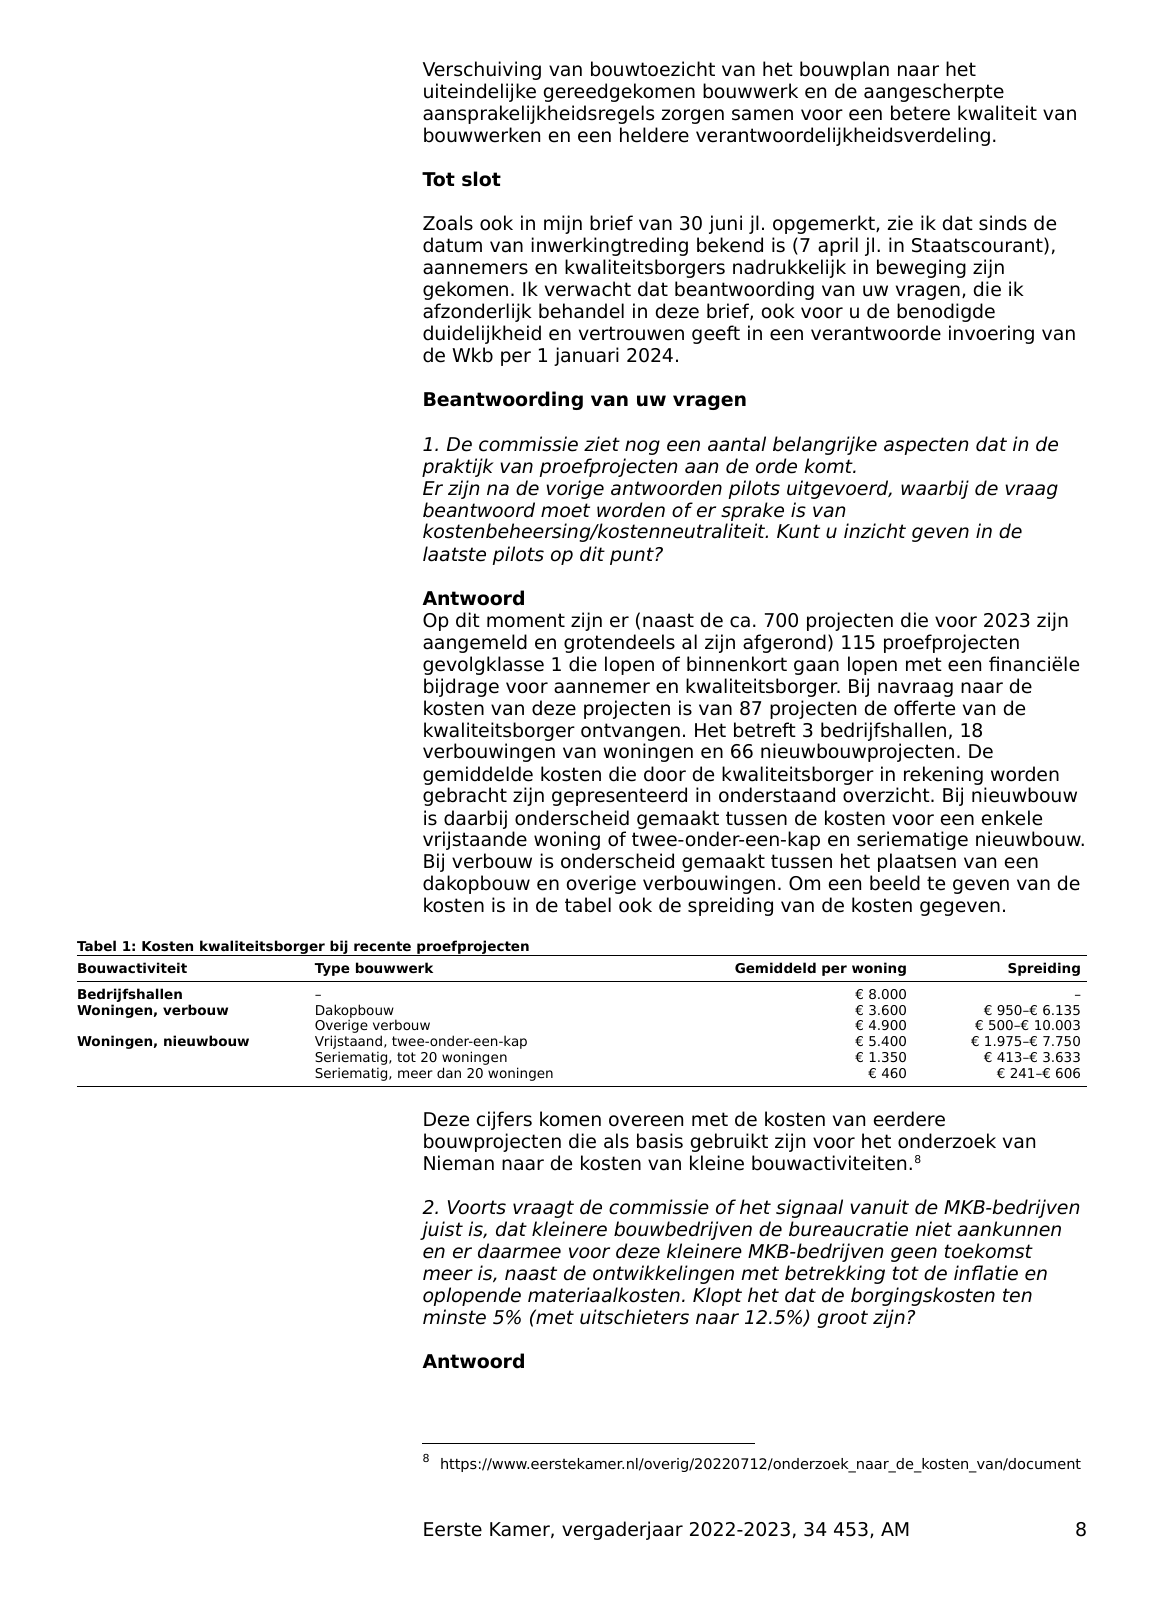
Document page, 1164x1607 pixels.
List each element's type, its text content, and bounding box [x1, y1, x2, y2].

table_cell – [309, 982, 652, 1002]
table_cell Overige verbouw [309, 1018, 652, 1034]
text Er zijn na de vorige antwoorden pilots uitgevoerd, waarbij de vraag beantwoord moet worden of er sprake is van kostenbeheersing/kostenneutraliteit. Kunt u inzicht geven in de laatste pilots op dit punt? [422, 477, 1087, 565]
table_cell € 1.975–€ 7.750 [913, 1034, 1087, 1050]
table_cell € 413–€ 3.633 [913, 1050, 1087, 1065]
table_cell [77, 1065, 308, 1086]
text Antwoord [422, 588, 1087, 609]
table_cell Bouwactiviteit [77, 956, 308, 981]
table_cell Seriematig, tot 20 woningen [309, 1050, 652, 1065]
table_cell € 460 [652, 1065, 913, 1086]
table_cell Seriematig, meer dan 20 woningen [309, 1065, 652, 1086]
table_cell € 500–€ 10.003 [913, 1018, 1087, 1034]
subtitle Tot slot [422, 169, 1087, 191]
table_cell € 241–€ 606 [913, 1065, 1087, 1086]
text Op dit moment zijn er (naast de ca. 700 projecten die voor 2023 zijn aangemeld en grotendeels al zijn afgerond) 115 proefprojecten gevolgklasse 1 die lopen of binnenkort gaan lopen met een financiële bijdrage voor aannemer en kwaliteitsborger. Bij navraag naar de kosten van deze projecten is van 87 projecten de offerte van de kwaliteitsborger ontvangen. Het betreft 3 bedrijfshallen, 18 verbouwingen van woningen en 66 nieuwbouwprojecten. De gemiddelde kosten die door de kwaliteitsborger in rekening worden gebracht zijn gepresenteerd in onderstaand overzicht. Bij nieuwbouw is daarbij onderscheid gemaakt tussen de kosten voor een enkele vrijstaande woning of twee-onder-een-kap en seriematige nieuwbouw. Bij verbouw is onderscheid gemaakt tussen het plaatsen van een dakopbouw en overige verbouwingen. Om een beeld te geven van de kosten is in de tabel ook de spreiding van de kosten gegeven. [422, 609, 1087, 917]
table_cell € 1.350 [652, 1050, 913, 1065]
table_cell Vrijstaand, twee-onder-een-kap [309, 1034, 652, 1050]
text https://www.eerstekamer.nl/overig/20220712/onderzoek_naar_de_kosten_van/document [422, 1452, 1087, 1474]
table_cell € 8.000 [652, 982, 913, 1002]
table_header Tabel 1: Kosten kwaliteitsborger bij recente proefprojecten [77, 939, 1087, 955]
subtitle Beantwoording van uw vragen [422, 389, 1087, 411]
table_cell Woningen, verbouw [77, 1003, 308, 1018]
table_cell Type bouwwerk [309, 956, 652, 981]
table_cell Gemiddeld per woning [652, 956, 913, 981]
text Zoals ook in mijn brief van 30 juni jl. opgemerkt, zie ik dat sinds de datum van inwerkingtreding bekend is (7 april jl. in Staatscourant), aannemers en kwaliteitsborgers nadrukkelijk in beweging zijn gekomen. Ik verwacht dat beantwoording van uw vragen, die ik afzonderlijk behandel in deze brief, ook voor u de benodigde duidelijkheid en vertrouwen geeft in een verantwoorde invoering van de Wkb per 1 januari 2024. [422, 213, 1087, 367]
table_cell € 4.900 [652, 1018, 913, 1034]
table_cell Woningen, nieuwbouw [77, 1034, 308, 1050]
table_cell € 5.400 [652, 1034, 913, 1050]
text Deze cijfers komen overeen met de kosten van eerdere bouwprojecten die als basis gebruikt zijn voor het onderzoek van Nieman naar de kosten van kleine bouwactiviteiten. [422, 1109, 1087, 1175]
table_cell – [913, 982, 1087, 1002]
table_cell [77, 1050, 308, 1065]
table_cell € 950–€ 6.135 [913, 1003, 1087, 1018]
table_cell Dakopbouw [309, 1003, 652, 1018]
table_cell Spreiding [913, 956, 1087, 981]
text 1. De commissie ziet nog een aantal belangrijke aspecten dat in de praktijk van proefprojecten aan de orde komt. [422, 433, 1087, 477]
text 2. Voorts vraagt de commissie of het signaal vanuit de MKB-bedrijven juist is, dat kleinere bouwbedrijven de bureaucratie niet aankunnen en er daarmee voor deze kleinere MKB-bedrijven geen toekomst meer is, naast de ontwikkelingen met betrekking tot de inflatie en oplopende materiaalkosten. Klopt het dat de borgingskosten ten minste 5% (met uitschieters naar 12.5%) groot zijn? [422, 1197, 1087, 1329]
text Antwoord [422, 1351, 1087, 1373]
table_cell [77, 1018, 308, 1034]
text Verschuiving van bouwtoezicht van het bouwplan naar het uiteindelijke gereedgekomen bouwwerk en de aangescherpte aansprakelijkheidsregels zorgen samen voor een betere kwaliteit van bouwwerken en een heldere verantwoordelijkheidsverdeling. [422, 59, 1087, 147]
table_cell Bedrijfshallen [77, 982, 308, 1002]
table_cell € 3.600 [652, 1003, 913, 1018]
